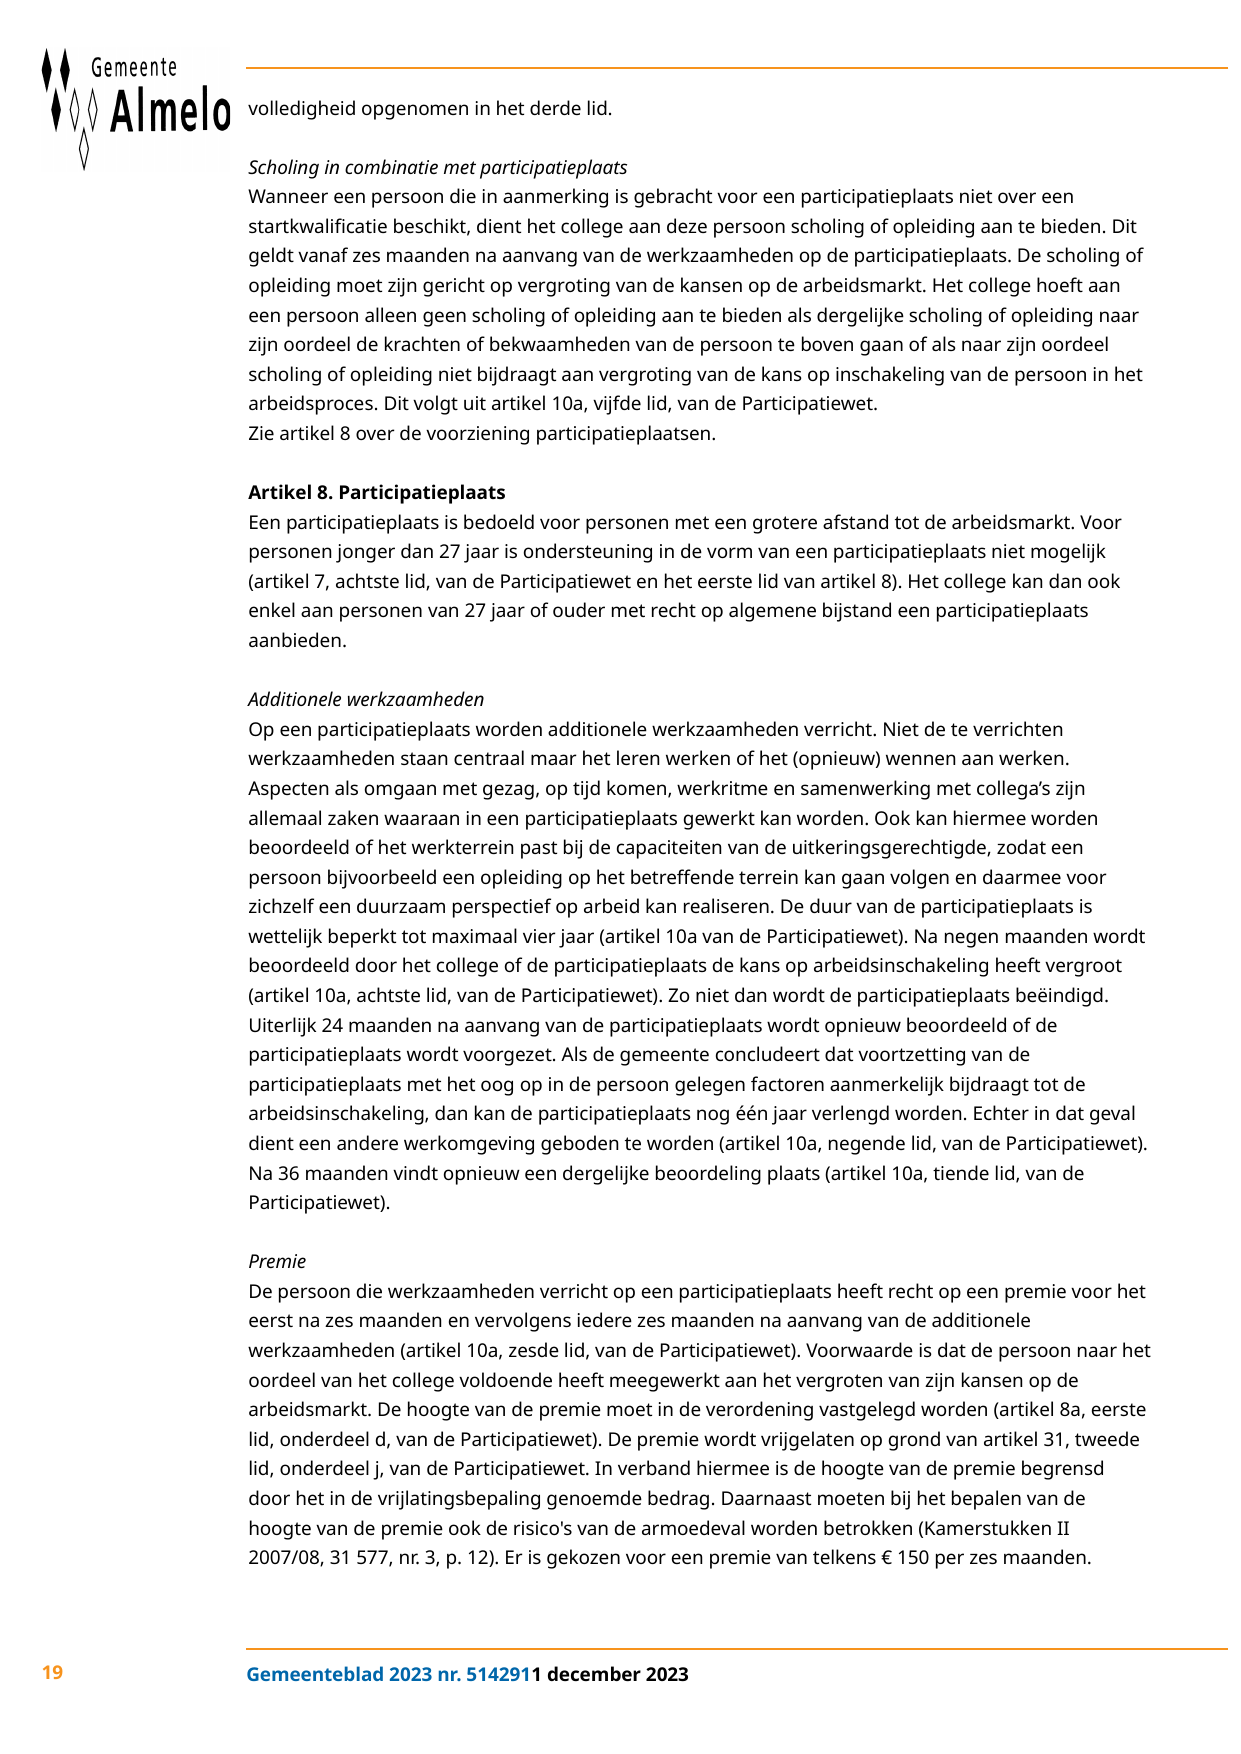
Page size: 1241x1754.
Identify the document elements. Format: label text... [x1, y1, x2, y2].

text De persoon die werkzaamheden verricht op een participatieplaats heeft recht op een premie voor het eerst na zes maanden en vervolgens iedere zes maanden na aanvang van de additionele werkzaamheden (artikel 10a, zesde lid, van de Participatiewet). Voorwaarde is dat de persoon naar het oordeel van het college voldoende heeft meegewerkt aan het vergroten van zijn kansen op de arbeidsmarkt. De hoogte van de premie moet in de verordening vastgelegd worden (artikel 8a, eerste lid, onderdeel d, van de Participatiewet). De premie wordt vrijgelaten op grond van artikel 31, tweede lid, onderdeel j, van de Participatiewet. In verband hiermee is de hoogte van de premie begrensd door het in de vrijlatingsbepaling genoemde bedrag. Daarnaast moeten bij het bepalen van de hoogte van de premie ook de risico's van de armoedeval worden betrokken (Kamerstukken II 2007/08, 31 577, nr. 3, p. 12). Er is gekozen voor een premie van telkens € 150 per zes maanden. [248, 1278, 1152, 1570]
text Een participatieplaats is bedoeld voor personen met een grotere afstand tot de arbeidsmarkt. Voor personen jonger dan 27 jaar is ondersteuning in de vorm van een participatieplaats niet mogelijk (artikel 7, achtste lid, van de Participatiewet en het eerste lid van artikel 8). Het college kan dan ook enkel aan personen van 27 jaar of ouder met recht op algemene bijstand een participatieplaats aanbieden. [248, 509, 1152, 653]
text Op een participatieplaats worden additionele werkzaamheden verricht. Niet de te verrichten werkzaamheden staan centraal maar het leren werken of het (opnieuw) wennen aan werken. Aspecten als omgaan met gezag, op tijd komen, werkritme en samenwerking met collega’s zijn allemaal zaken waaraan in een participatieplaats gewerkt kan worden. Ook kan hiermee worden beoordeeld of het werkterrein past bij de capaciteiten van de uitkeringsgerechtigde, zodat een persoon bijvoorbeeld een opleiding op het betreffende terrein kan gaan volgen en daarmee voor zichzelf een duurzaam perspectief op arbeid kan realiseren. De duur van de participatieplaats is wettelijk beperkt tot maximaal vier jaar (artikel 10a van de Participatiewet). Na negen maanden wordt beoordeeld door het college of de participatieplaats de kans op arbeidsinschakeling heeft vergroot (artikel 10a, achtste lid, van de Participatiewet). Zo niet dan wordt de participatieplaats beëindigd. Uiterlijk 24 maanden na aanvang van de participatieplaats wordt opnieuw beoordeeld of de participatieplaats wordt voorgezet. Als de gemeente concludeert dat voortzetting van de participatieplaats met het oog op in de persoon gelegen factoren aanmerkelijk bijdraagt tot de arbeidsinschakeling, dan kan de participatieplaats nog één jaar verlengd worden. Echter in dat geval dient een andere werkomgeving geboden te worden (artikel 10a, negende lid, van de Participatiewet). Na 36 maanden vindt opnieuw een dergelijke beoordeling plaats (artikel 10a, tiende lid, van de Participatiewet). [248, 716, 1152, 1215]
text Wanneer een persoon die in aanmerking is gebracht voor een participatieplaats niet over een startkwalificatie beschikt, dient het college aan deze persoon scholing of opleiding aan te bieden. Dit geldt vanaf zes maanden na aanvang van de werkzaamheden op de participatieplaats. De scholing of opleiding moet zijn gericht op vergroting van de kansen op de arbeidsmarkt. Het college hoeft aan een persoon alleen geen scholing of opleiding aan te bieden als dergelijke scholing of opleiding naar zijn oordeel de krachten of bekwaamheden van de persoon te boven gaan of als naar zijn oordeel scholing of opleiding niet bijdraagt aan vergroting van de kans op inschakeling van de persoon in het arbeidsproces. Dit volgt uit artikel 10a, vijfde lid, van de Participatiewet. [248, 183, 1152, 416]
text Scholing in combinatie met participatieplaats [248, 154, 1152, 180]
text volledigheid opgenomen in het derde lid. [248, 95, 1152, 121]
text Additionele werkzaamheden [248, 686, 1152, 712]
picture [41, 47, 231, 172]
text Artikel 8. Participatieplaats [248, 479, 1152, 505]
text Zie artikel 8 over de voorziening participatieplaatsen. [248, 420, 1152, 446]
text Premie [248, 1248, 1152, 1274]
